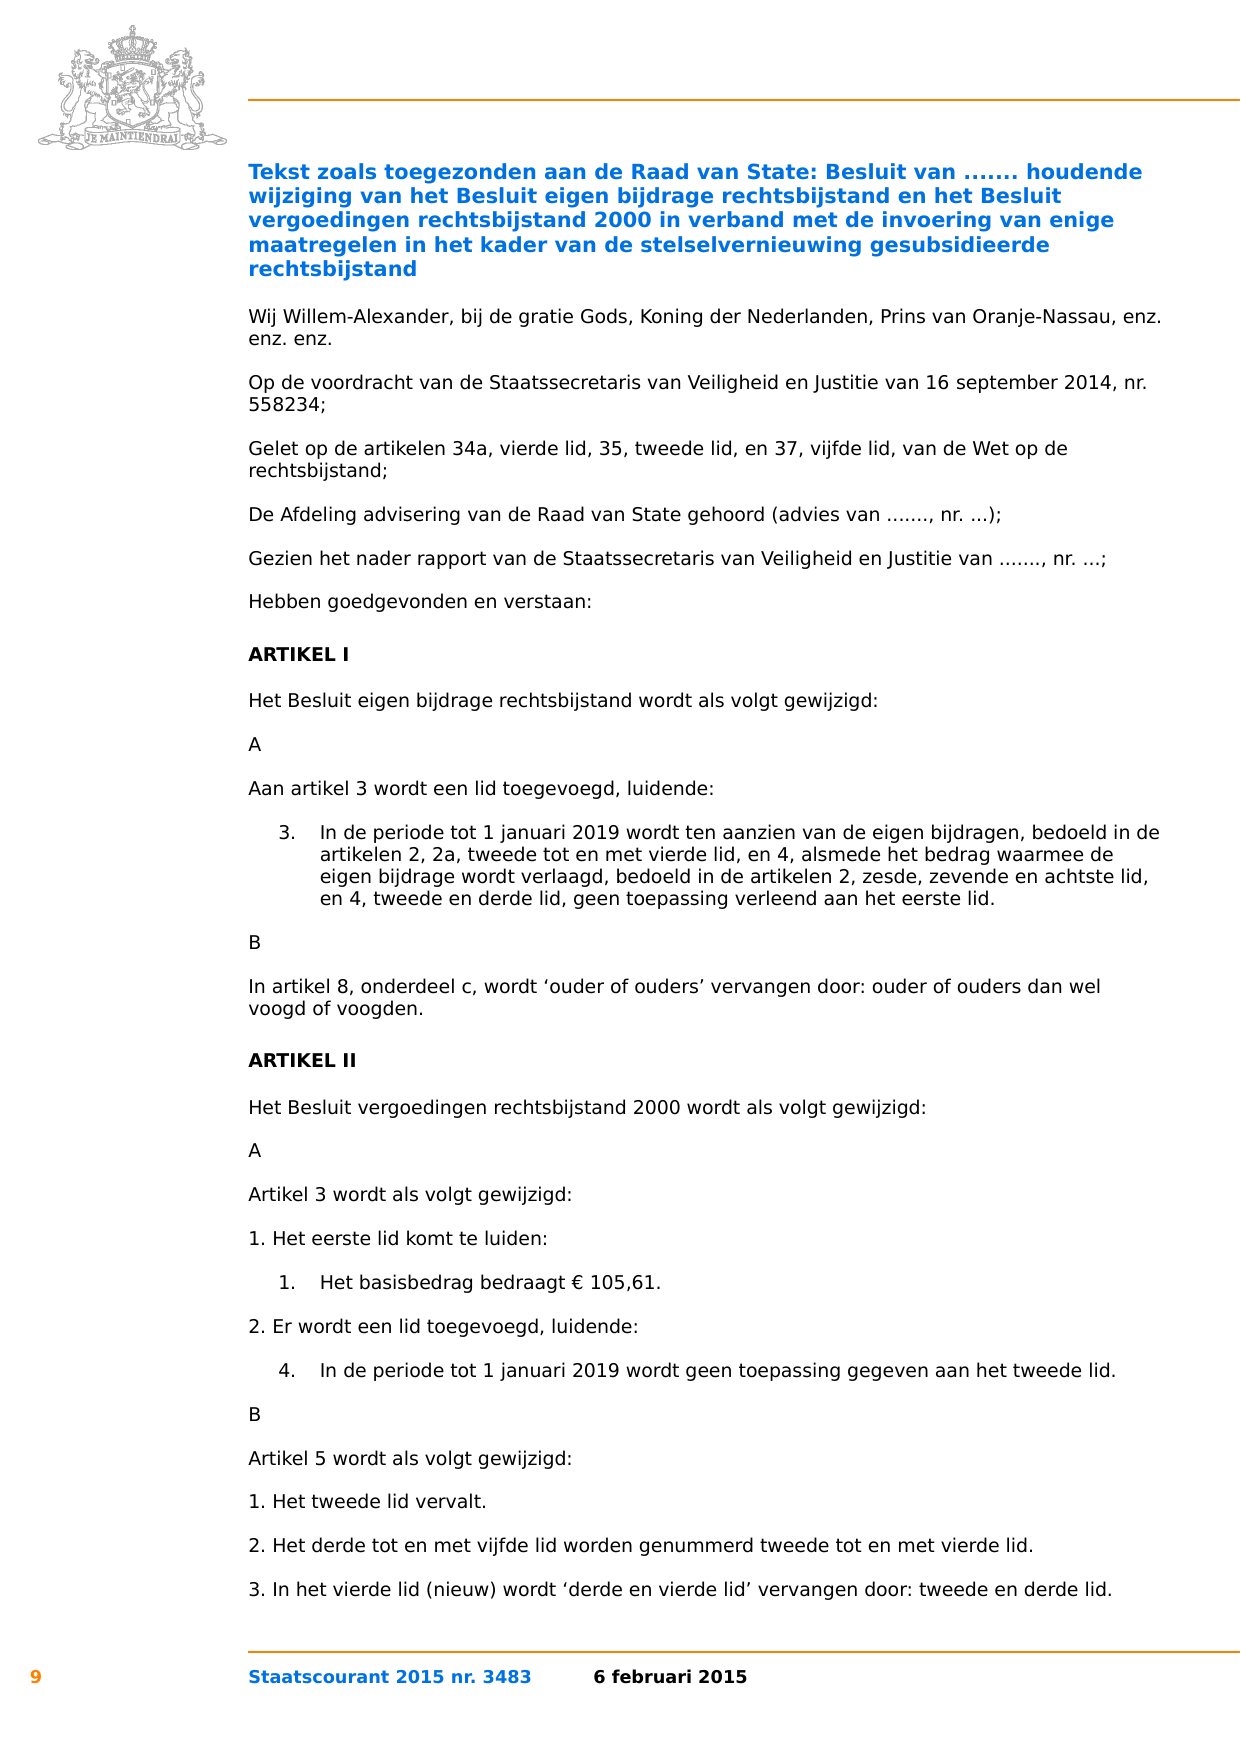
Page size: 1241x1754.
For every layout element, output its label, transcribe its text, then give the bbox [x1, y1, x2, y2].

text Het Besluit eigen bijdrage rechtsbijstand wordt als volgt gewijzigd: [248, 690, 1163, 712]
text Gezien het nader rapport van de Staatssecretaris van Veiligheid en Justitie van ......., nr. ...; [248, 548, 1163, 569]
subtitle Tekst zoals toegezonden aan de Raad van State: Besluit van ....... houdende wijziging van het Besluit eigen bijdrage rechtsbijstand en het Besluit vergoedingen rechtsbijstand 2000 in verband met de invoering van enige maatregelen in het kader van de stelselvernieuwing gesubsidieerde rechtsbijstand [248, 160, 1163, 281]
text 1. Het eerste lid komt te luiden: [248, 1228, 1163, 1250]
text A [248, 1140, 1163, 1162]
text Artikel 3 wordt als volgt gewijzigd: [248, 1184, 1163, 1206]
text Wij Willem-Alexander, bij de gratie Gods, Koning der Nederlanden, Prins van Oranje-Nassau, enz. enz. enz. [248, 306, 1163, 350]
text A [248, 734, 1163, 756]
text 3. In de periode tot 1 januari 2019 wordt ten aanzien van de eigen bijdragen, bedoeld in de artikelen 2, 2a, tweede tot en met vierde lid, en 4, alsmede het bedrag waarmee de eigen bijdrage wordt verlaagd, bedoeld in de artikelen 2, zesde, zevende en achtste lid, en 4, tweede en derde lid, geen toepassing verleend aan het eerste lid. [278, 822, 1163, 910]
subtitle ARTIKEL I [248, 643, 1163, 665]
text 2. Er wordt een lid toegevoegd, luidende: [248, 1316, 1163, 1338]
text Hebben goedgevonden en verstaan: [248, 591, 1163, 613]
picture [38, 25, 227, 150]
text Het Besluit vergoedingen rechtsbijstand 2000 wordt als volgt gewijzigd: [248, 1097, 1163, 1118]
text De Afdeling advisering van de Raad van State gehoord (advies van ......., nr. ...); [248, 504, 1163, 526]
text 4. In de periode tot 1 januari 2019 wordt geen toepassing gegeven aan het tweede lid. [278, 1360, 1163, 1382]
text 1. Het basisbedrag bedraagt € 105,61. [278, 1272, 1163, 1294]
text 3. In het vierde lid (nieuw) wordt ‘derde en vierde lid’ vervangen door: tweede en derde lid. [248, 1579, 1163, 1601]
text 1. Het tweede lid vervalt. [248, 1491, 1163, 1513]
text In artikel 8, onderdeel c, wordt ‘ouder of ouders’ vervangen door: ouder of ouders dan wel voogd of voogden. [248, 976, 1163, 1019]
text B [248, 932, 1163, 954]
text 2. Het derde tot en met vijfde lid worden genummerd tweede tot en met vierde lid. [248, 1535, 1163, 1557]
subtitle ARTIKEL II [248, 1049, 1163, 1072]
text Artikel 5 wordt als volgt gewijzigd: [248, 1447, 1163, 1469]
text Gelet op de artikelen 34a, vierde lid, 35, tweede lid, en 37, vijfde lid, van de Wet op de rechtsbijstand; [248, 438, 1163, 482]
text Aan artikel 3 wordt een lid toegevoegd, luidende: [248, 778, 1163, 800]
text Op de voordracht van de Staatssecretaris van Veiligheid en Justitie van 16 september 2014, nr. 558234; [248, 372, 1163, 416]
text B [248, 1403, 1163, 1426]
